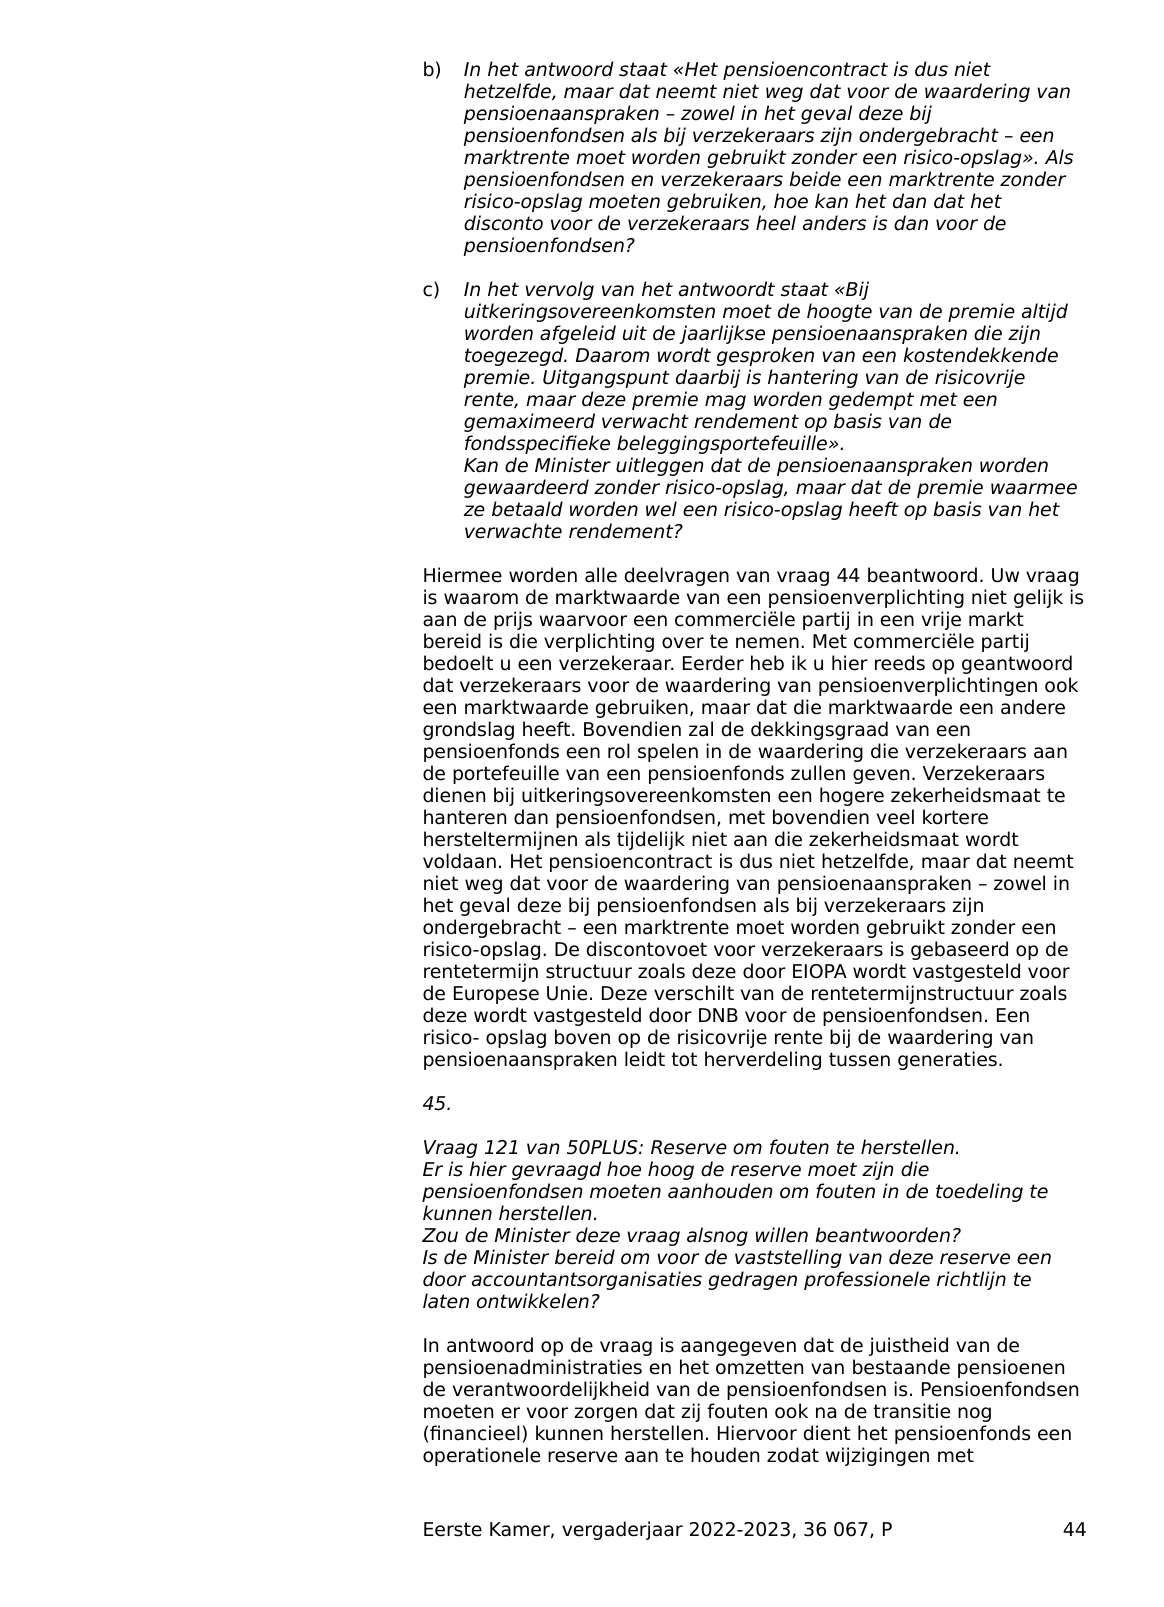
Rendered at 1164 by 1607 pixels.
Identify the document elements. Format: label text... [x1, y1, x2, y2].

text b) In het antwoord staat «Het pensioencontract is dus niet hetzelfde, maar dat neemt niet weg dat voor de waardering van pensioenaanspraken – zowel in het geval deze bij pensioenfondsen als bij verzekeraars zijn ondergebracht – een marktrente moet worden gebruikt zonder een risico-opslag». Als pensioenfondsen en verzekeraars beide een marktrente zonder risico-opslag moeten gebruiken, hoe kan het dan dat het disconto voor de verzekeraars heel anders is dan voor de pensioenfondsen? [422, 59, 1087, 257]
text c) In het vervolg van het antwoordt staat «Bij uitkeringsovereenkomsten moet de hoogte van de premie altijd worden afgeleid uit de jaarlijkse pensioenaanspraken die zijn toegezegd. Daarom wordt gesproken van een kostendekkende premie. Uitgangspunt daarbij is hantering van de risicovrije rente, maar deze premie mag worden gedempt met een gemaximeerd verwacht rendement op basis van de fondsspecifieke beleggingsportefeuille». [422, 279, 1087, 455]
subtitle 45. [422, 1093, 1087, 1115]
text Vraag 121 van 50PLUS: Reserve om fouten te herstellen. [422, 1137, 1087, 1159]
text Hiermee worden alle deelvragen van vraag 44 beantwoord. Uw vraag is waarom de marktwaarde van een pensioenverplichting niet gelijk is aan de prijs waarvoor een commerciële partij in een vrije markt bereid is die verplichting over te nemen. Met commerciële partij bedoelt u een verzekeraar. Eerder heb ik u hier reeds op geantwoord dat verzekeraars voor de waardering van pensioenverplichtingen ook een marktwaarde gebruiken, maar dat die marktwaarde een andere grondslag heeft. Bovendien zal de dekkingsgraad van een pensioenfonds een rol spelen in de waardering die verzekeraars aan de portefeuille van een pensioenfonds zullen geven. Verzekeraars dienen bij uitkeringsovereenkomsten een hogere zekerheidsmaat te hanteren dan pensioenfondsen, met bovendien veel kortere hersteltermijnen als tijdelijk niet aan die zekerheidsmaat wordt voldaan. Het pensioencontract is dus niet hetzelfde, maar dat neemt niet weg dat voor de waardering van pensioenaanspraken – zowel in het geval deze bij pensioenfondsen als bij verzekeraars zijn ondergebracht – een marktrente moet worden gebruikt zonder een risico-opslag. De discontovoet voor verzekeraars is gebaseerd op de rentetermijn structuur zoals deze door EIOPA wordt vastgesteld voor de Europese Unie. Deze verschilt van de rentetermijnstructuur zoals deze wordt vastgesteld door DNB voor de pensioenfondsen. Een risico- opslag boven op de risicovrije rente bij de waardering van pensioenaanspraken leidt tot herverdeling tussen generaties. [422, 565, 1087, 1071]
text In antwoord op de vraag is aangegeven dat de juistheid van de pensioenadministraties en het omzetten van bestaande pensioenen de verantwoordelijkheid van de pensioenfondsen is. Pensioenfondsen moeten er voor zorgen dat zij fouten ook na de transitie nog (financieel) kunnen herstellen. Hiervoor dient het pensioenfonds een operationele reserve aan te houden zodat wijzigingen met [422, 1335, 1087, 1467]
text Is de Minister bereid om voor de vaststelling van deze reserve een door accountantsorganisaties gedragen professionele richtlijn te laten ontwikkelen? [422, 1247, 1087, 1313]
text Zou de Minister deze vraag alsnog willen beantwoorden? [422, 1225, 1087, 1247]
text Er is hier gevraagd hoe hoog de reserve moet zijn die pensioenfondsen moeten aanhouden om fouten in de toedeling te kunnen herstellen. [422, 1159, 1087, 1225]
text Kan de Minister uitleggen dat de pensioenaanspraken worden gewaardeerd zonder risico-opslag, maar dat de premie waarmee ze betaald worden wel een risico-opslag heeft op basis van het verwachte rendement? [464, 455, 1087, 543]
